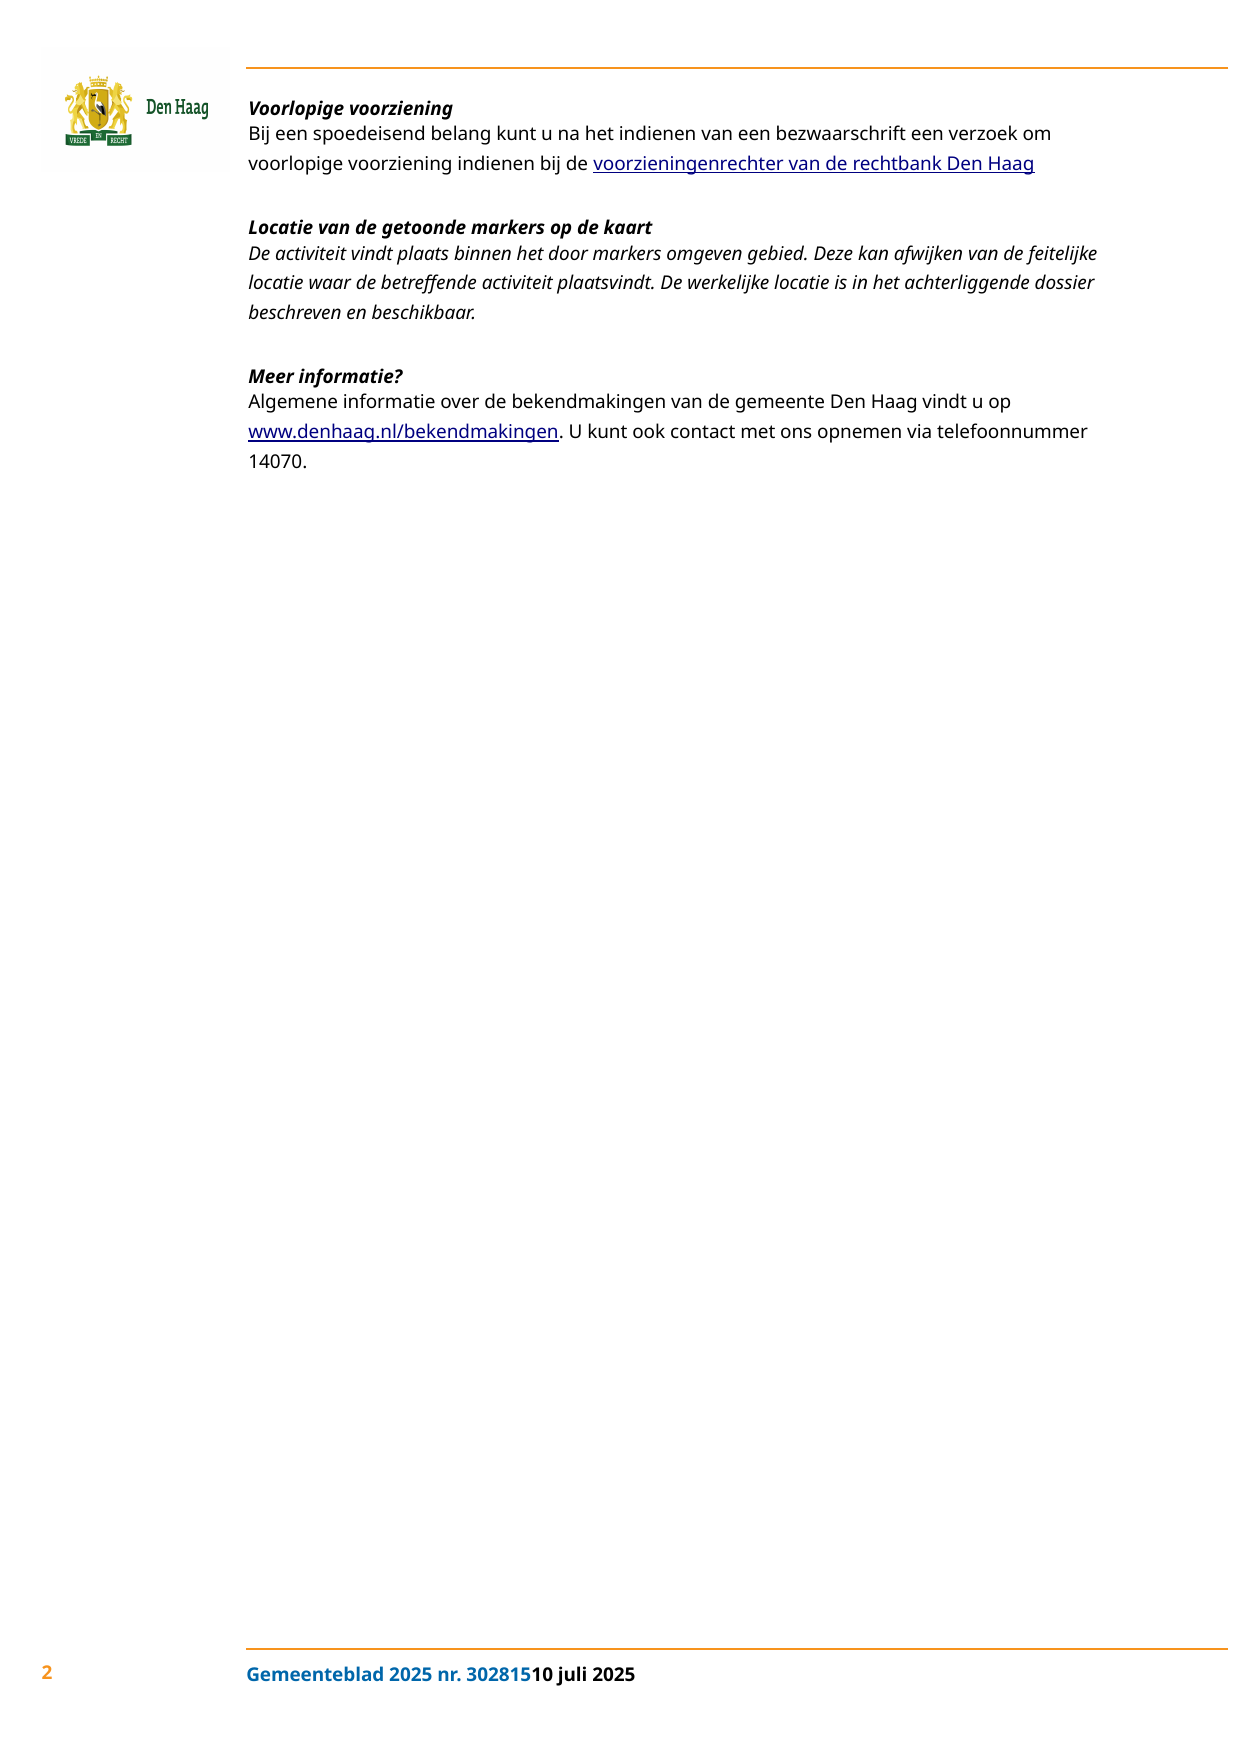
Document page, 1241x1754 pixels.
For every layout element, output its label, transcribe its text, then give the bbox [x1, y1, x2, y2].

text Meer informatie? [248, 363, 1152, 389]
text De activiteit vindt plaats binnen het door markers omgeven gebied. Deze kan afwijken van de feitelijke locatie waar de betreffende activiteit plaatsvindt. De werkelijke locatie is in het achterliggende dossier beschreven en beschikbaar. [248, 240, 1152, 325]
text Locatie van de getoonde markers op de kaart [248, 214, 1152, 240]
text Voorlopige voorziening [248, 95, 1152, 121]
text Algemene informatie over de bekendmakingen van de gemeente Den Haag vindt u op www.denhaag.nl/bekendmakingen. U kunt ook contact met ons opnemen via telefoonnummer 14070. [248, 389, 1152, 473]
picture [41, 47, 231, 172]
text Bij een spoedeisend belang kunt u na het indienen van een bezwaarschrift een verzoek om voorlopige voorziening indienen bij de voorzieningenrechter van de rechtbank Den Haag [248, 121, 1152, 176]
